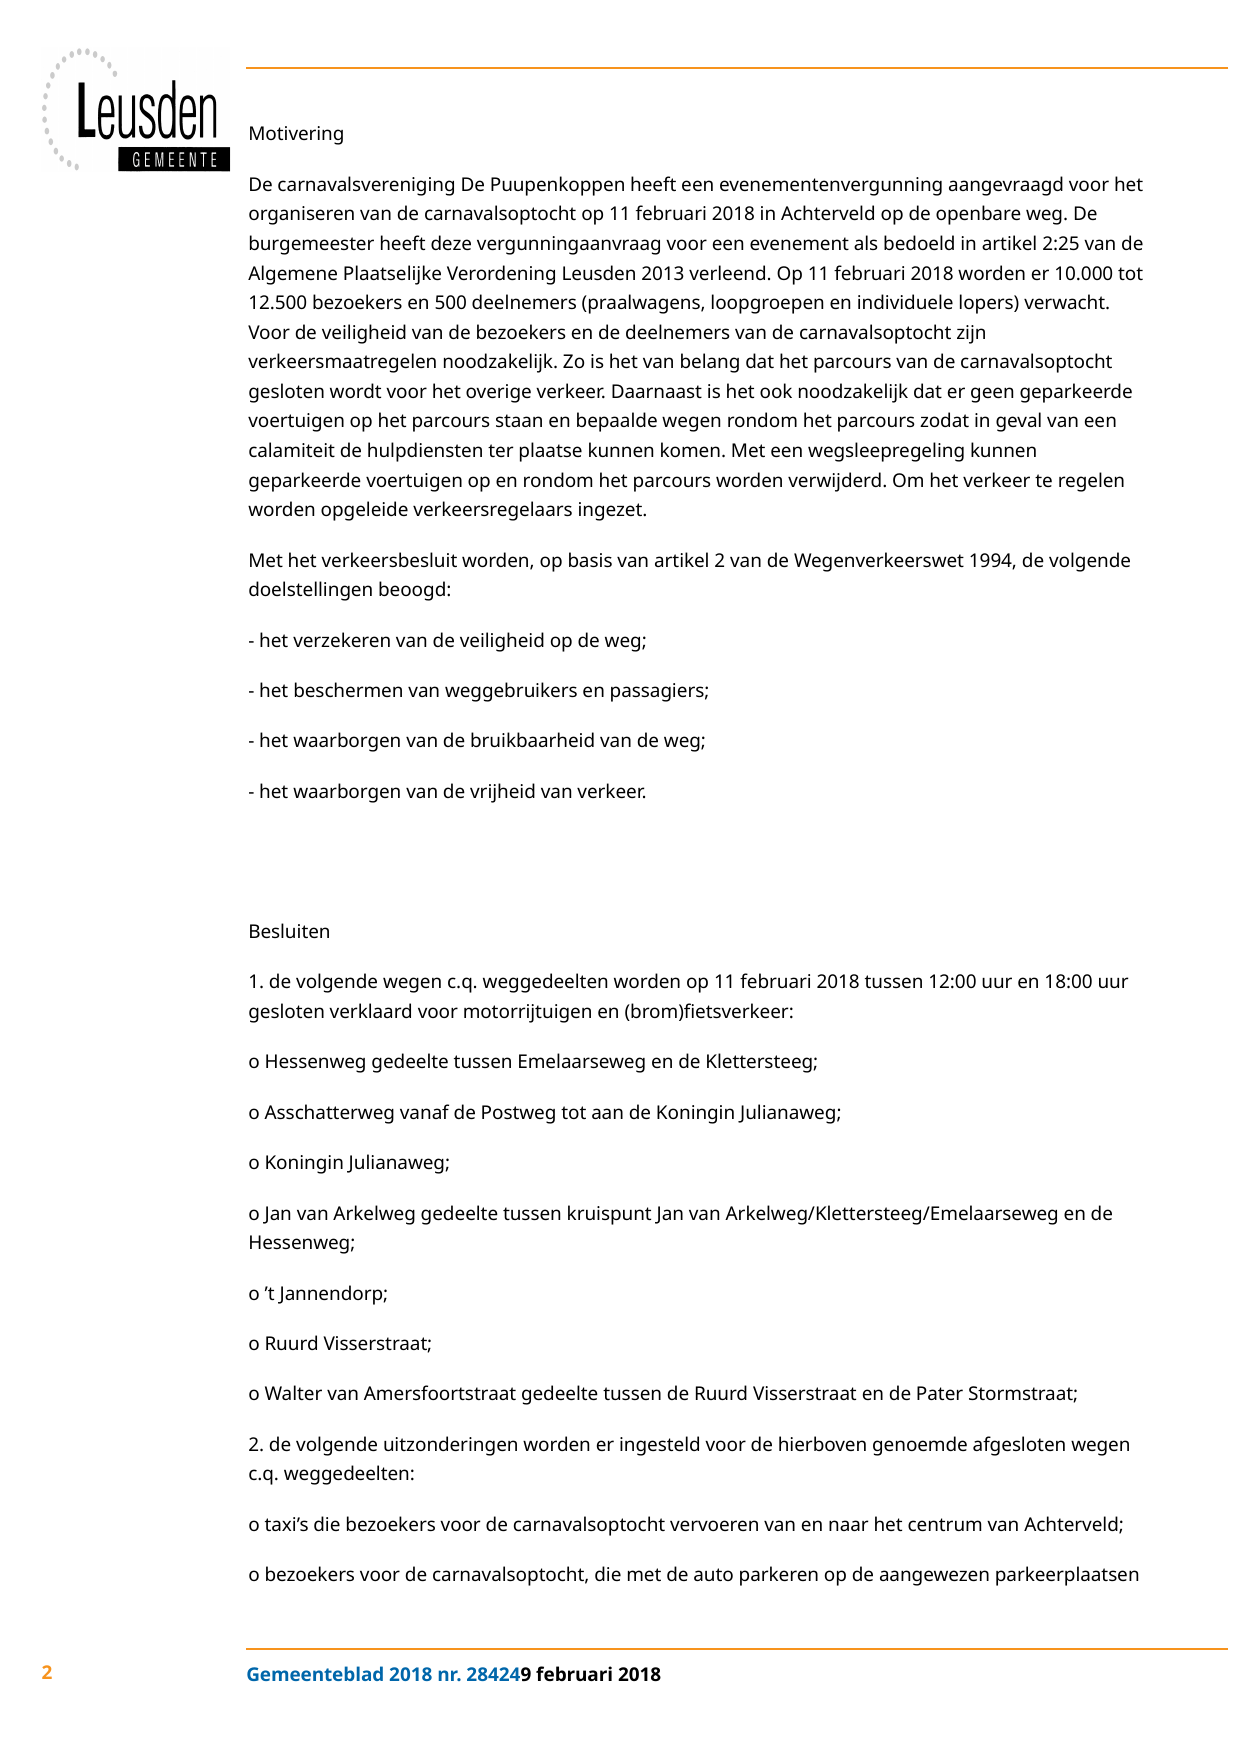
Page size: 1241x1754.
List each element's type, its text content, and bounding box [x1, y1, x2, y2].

text Besluiten [248, 918, 1152, 944]
text o Hessenweg gedeelte tussen Emelaarseweg en de Klettersteeg; [248, 1048, 1152, 1074]
text - het waarborgen van de bruikbaarheid van de weg; [248, 728, 1152, 753]
text o Ruurd Visserstraat; [248, 1330, 1152, 1356]
text o taxi’s die bezoekers voor de carnavalsoptocht vervoeren van en naar het centrum van Achterveld; [248, 1511, 1152, 1537]
text o bezoekers voor de carnavalsoptocht, die met de auto parkeren op de aangewezen parkeerplaatsen [248, 1561, 1152, 1587]
text 2. de volgende uitzonderingen worden er ingesteld voor de hierboven genoemde afgesloten wegen c.q. weggedeelten: [248, 1431, 1152, 1486]
text - het verzekeren van de veiligheid op de weg; [248, 627, 1152, 652]
text 1. de volgende wegen c.q. weggedeelten worden op 11 februari 2018 tussen 12:00 uur en 18:00 uur gesloten verklaard voor motorrijtuigen en (brom)fietsverkeer: [248, 968, 1152, 1024]
text o Jan van Arkelweg gedeelte tussen kruispunt Jan van Arkelweg/Klettersteeg/Emelaarseweg en de Hessenweg; [248, 1200, 1152, 1255]
picture [41, 47, 231, 172]
text Met het verkeersbesluit worden, op basis van artikel 2 van de Wegenverkeerswet 1994, de volgende doelstellingen beoogd: [248, 547, 1152, 602]
text o Koningin Julianaweg; [248, 1149, 1152, 1175]
text - het beschermen van weggebruikers en passagiers; [248, 677, 1152, 703]
text o ’t Jannendorp; [248, 1280, 1152, 1306]
text Motivering [248, 121, 1152, 146]
text o Asschatterweg vanaf de Postweg tot aan de Koningin Julianaweg; [248, 1099, 1152, 1125]
text o Walter van Amersfoortstraat gedeelte tussen de Ruurd Visserstraat en de Pater Stormstraat; [248, 1381, 1152, 1406]
text De carnavalsvereniging De Puupenkoppen heeft een evenementenvergunning aangevraagd voor het organiseren van de carnavalsoptocht op 11 februari 2018 in Achterveld op de openbare weg. De burgemeester heeft deze vergunningaanvraag voor een evenement als bedoeld in artikel 2:25 van de Algemene Plaatselijke Verordening Leusden 2013 verleend. Op 11 februari 2018 worden er 10.000 tot 12.500 bezoekers en 500 deelnemers (praalwagens, loopgroepen en individuele lopers) verwacht. Voor de veiligheid van de bezoekers en de deelnemers van de carnavalsoptocht zijn verkeersmaatregelen noodzakelijk. Zo is het van belang dat het parcours van de carnavalsoptocht gesloten wordt voor het overige verkeer. Daarnaast is het ook noodzakelijk dat er geen geparkeerde voertuigen op het parcours staan en bepaalde wegen rondom het parcours zodat in geval van een calamiteit de hulpdiensten ter plaatse kunnen komen. Met een wegsleepregeling kunnen geparkeerde voertuigen op en rondom het parcours worden verwijderd. Om het verkeer te regelen worden opgeleide verkeersregelaars ingezet. [248, 171, 1152, 522]
text - het waarborgen van de vrijheid van verkeer. [248, 778, 1152, 804]
